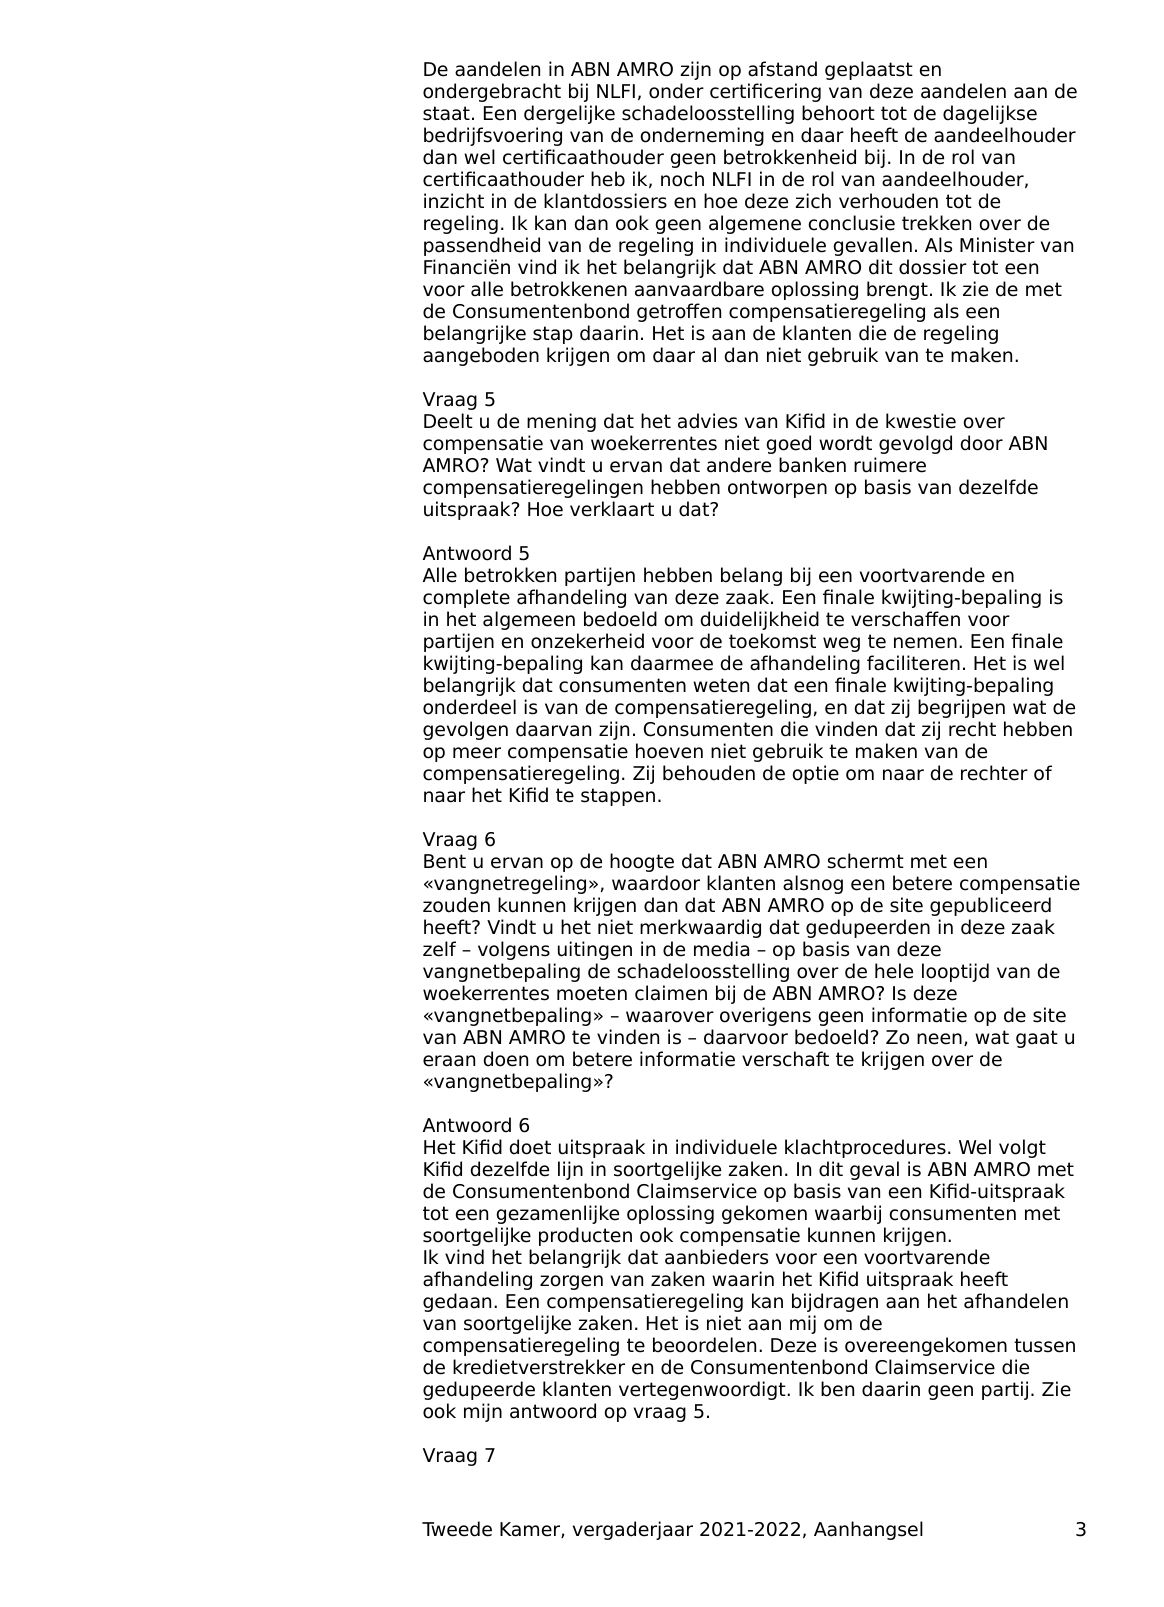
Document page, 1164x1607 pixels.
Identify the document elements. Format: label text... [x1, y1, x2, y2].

text De aandelen in ABN AMRO zijn op afstand geplaatst en ondergebracht bij NLFI, onder certificering van deze aandelen aan de staat. Een dergelijke schadeloosstelling behoort tot de dagelijkse bedrijfsvoering van de onderneming en daar heeft de aandeelhouder dan wel certificaathouder geen betrokkenheid bij. In de rol van certificaathouder heb ik, noch NLFI in de rol van aandeelhouder, inzicht in de klantdossiers en hoe deze zich verhouden tot de regeling. Ik kan dan ook geen algemene conclusie trekken over de passendheid van de regeling in individuele gevallen. Als Minister van Financiën vind ik het belangrijk dat ABN AMRO dit dossier tot een voor alle betrokkenen aanvaardbare oplossing brengt. Ik zie de met de Consumentenbond getroffen compensatieregeling als een belangrijke stap daarin. Het is aan de klanten die de regeling aangeboden krijgen om daar al dan niet gebruik van te maken. [422, 59, 1087, 367]
text Antwoord 6 [422, 1115, 1087, 1137]
text Bent u ervan op de hoogte dat ABN AMRO schermt met een «vangnetregeling», waardoor klanten alsnog een betere compensatie zouden kunnen krijgen dan dat ABN AMRO op de site gepubliceerd heeft? Vindt u het niet merkwaardig dat gedupeerden in deze zaak zelf – volgens uitingen in de media – op basis van deze vangnetbepaling de schadeloosstelling over de hele looptijd van de woekerrentes moeten claimen bij de ABN AMRO? Is deze «vangnetbepaling» – waarover overigens geen informatie op de site van ABN AMRO te vinden is – daarvoor bedoeld? Zo neen, wat gaat u eraan doen om betere informatie verschaft te krijgen over de «vangnetbepaling»? [422, 851, 1087, 1093]
text Antwoord 5 [422, 543, 1087, 565]
text Vraag 6 [422, 829, 1087, 851]
text Vraag 7 [422, 1445, 1087, 1467]
text Vraag 5 [422, 389, 1087, 411]
text Ik vind het belangrijk dat aanbieders voor een voortvarende afhandeling zorgen van zaken waarin het Kifid uitspraak heeft gedaan. Een compensatieregeling kan bijdragen aan het afhandelen van soortgelijke zaken. Het is niet aan mij om de compensatieregeling te beoordelen. Deze is overeengekomen tussen de kredietverstrekker en de Consumentenbond Claimservice die gedupeerde klanten vertegenwoordigt. Ik ben daarin geen partij. Zie ook mijn antwoord op vraag 5. [422, 1247, 1087, 1423]
text Alle betrokken partijen hebben belang bij een voortvarende en complete afhandeling van deze zaak. Een finale kwijting-bepaling is in het algemeen bedoeld om duidelijkheid te verschaffen voor partijen en onzekerheid voor de toekomst weg te nemen. Een finale kwijting-bepaling kan daarmee de afhandeling faciliteren. Het is wel belangrijk dat consumenten weten dat een finale kwijting-bepaling onderdeel is van de compensatieregeling, en dat zij begrijpen wat de gevolgen daarvan zijn. Consumenten die vinden dat zij recht hebben op meer compensatie hoeven niet gebruik te maken van de compensatieregeling. Zij behouden de optie om naar de rechter of naar het Kifid te stappen. [422, 565, 1087, 807]
text Deelt u de mening dat het advies van Kifid in de kwestie over compensatie van woekerrentes niet goed wordt gevolgd door ABN AMRO? Wat vindt u ervan dat andere banken ruimere compensatieregelingen hebben ontworpen op basis van dezelfde uitspraak? Hoe verklaart u dat? [422, 411, 1087, 521]
text Het Kifid doet uitspraak in individuele klachtprocedures. Wel volgt Kifid dezelfde lijn in soortgelijke zaken. In dit geval is ABN AMRO met de Consumentenbond Claimservice op basis van een Kifid-uitspraak tot een gezamenlijke oplossing gekomen waarbij consumenten met soortgelijke producten ook compensatie kunnen krijgen. [422, 1137, 1087, 1247]
